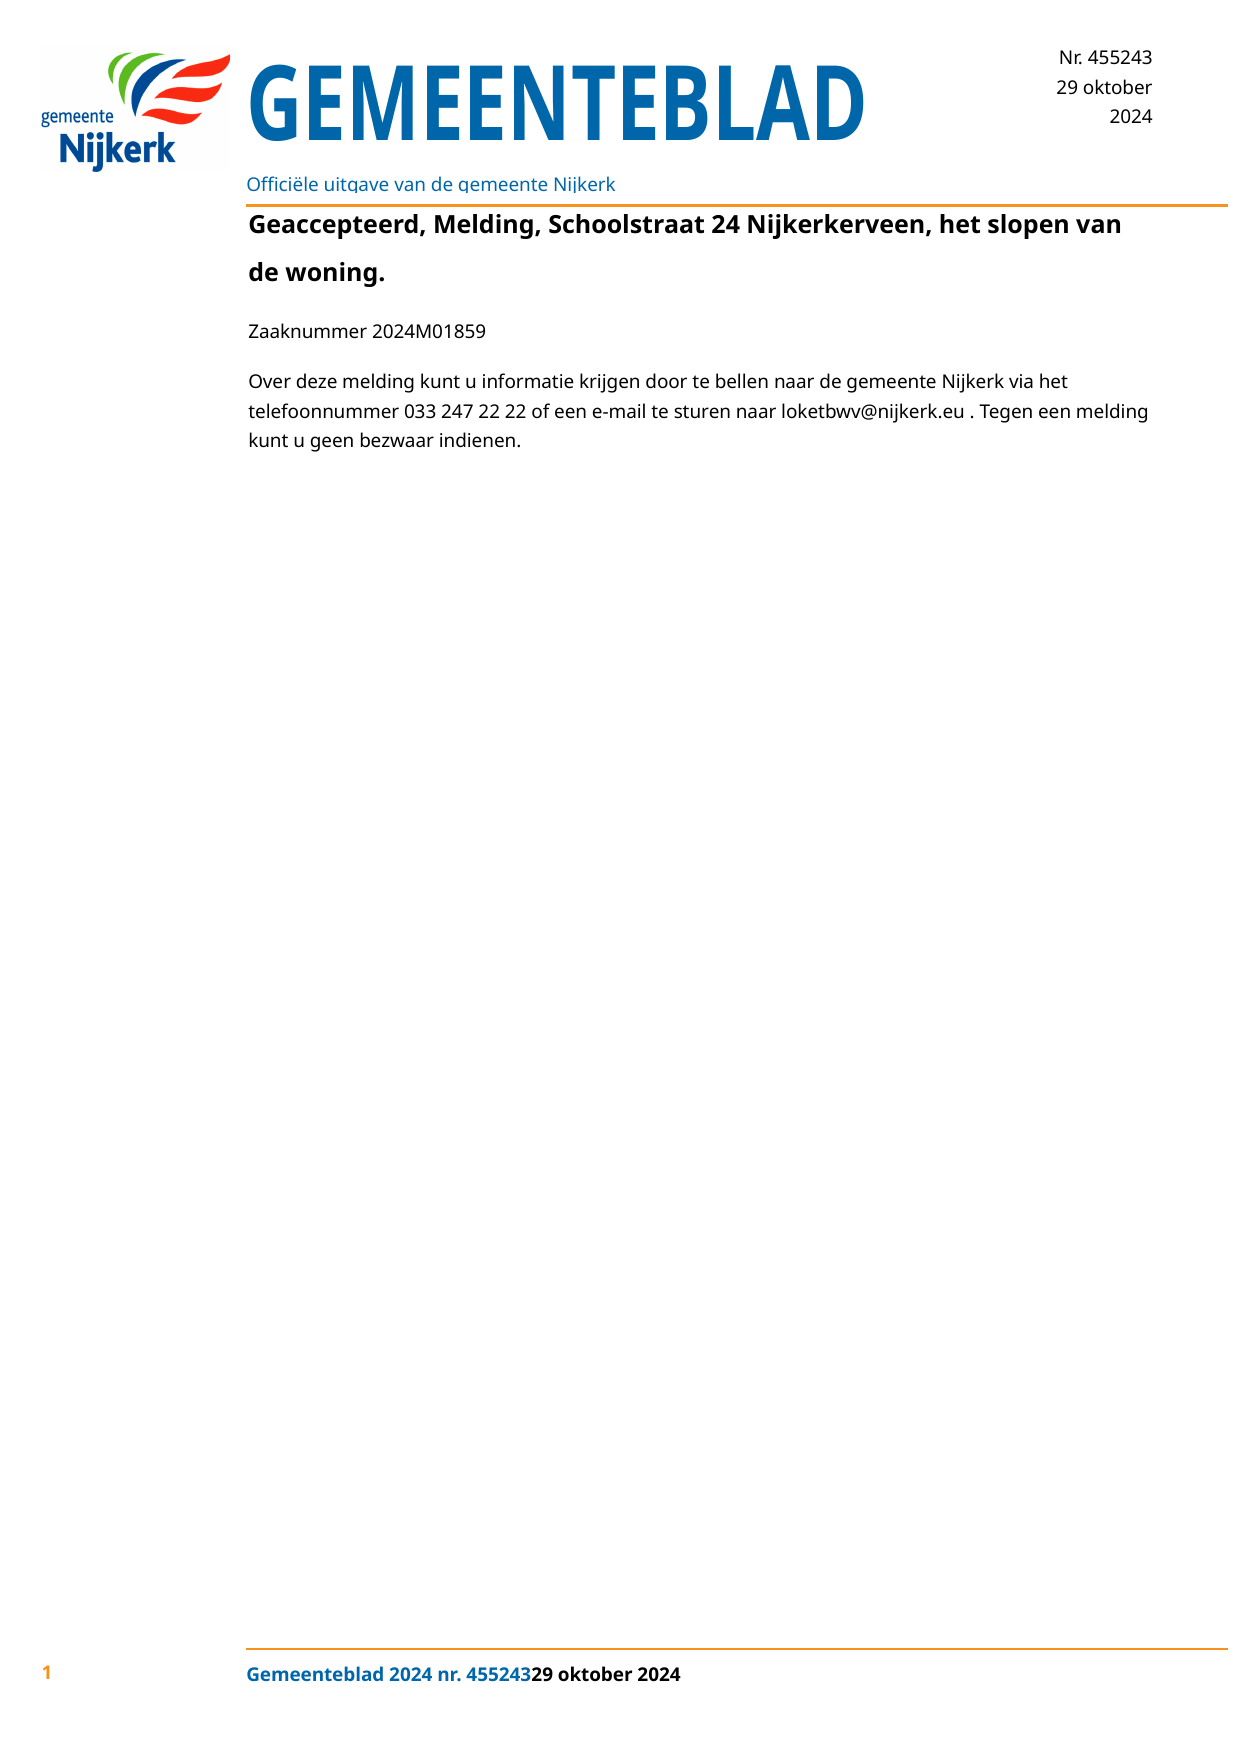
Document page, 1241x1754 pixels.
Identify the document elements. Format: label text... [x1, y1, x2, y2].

picture [41, 47, 231, 172]
text Over deze melding kunt u informatie krijgen door te bellen naar de gemeente Nijkerk via het telefoonnummer 033 247 22 22 of een e-mail te sturen naar loketbwv@nijkerk.eu . Tegen een melding kunt u geen bezwaar indienen. [248, 368, 1152, 453]
text Zaaknummer 2024M01859 [248, 318, 1152, 344]
text Geaccepteerd, Melding, Schoolstraat 24 Nijkerkerveen, het slopen van de woning. [248, 207, 1152, 288]
